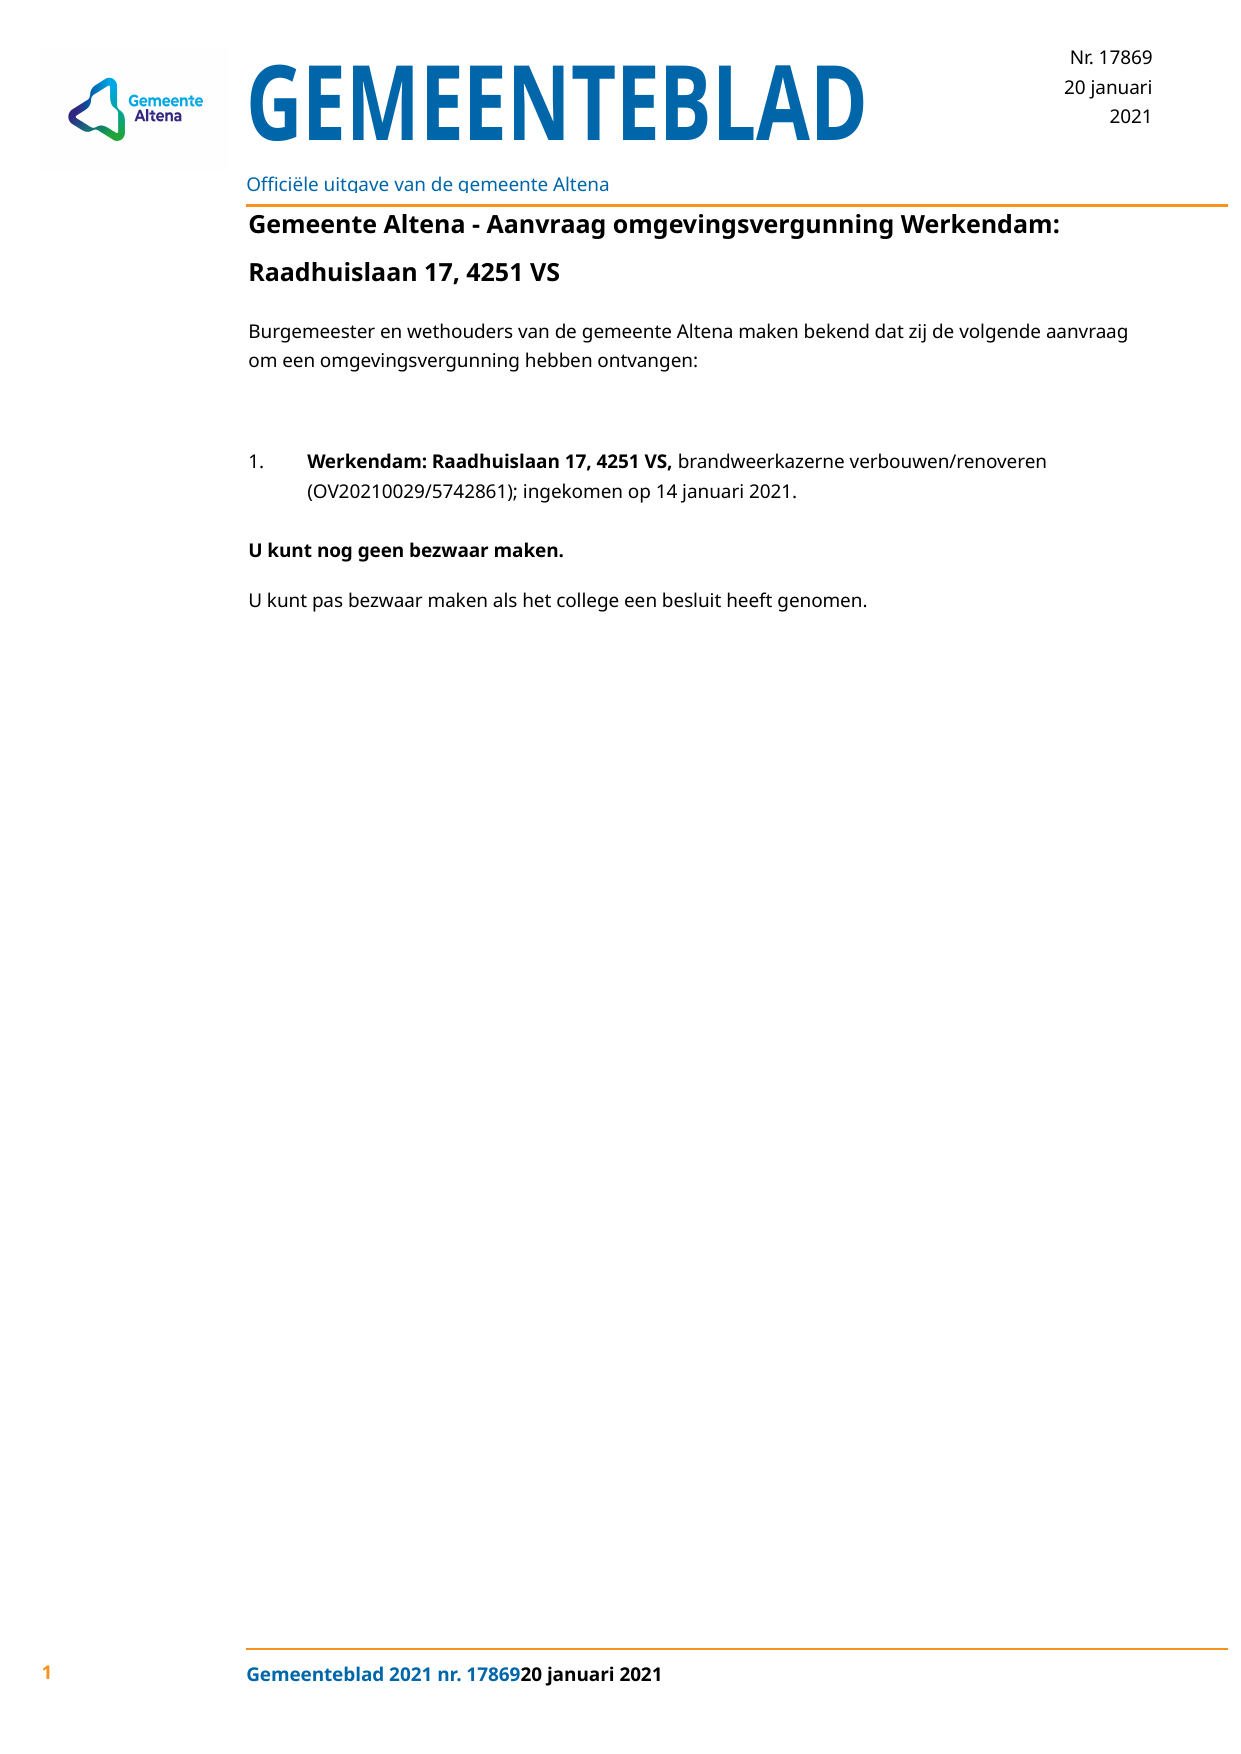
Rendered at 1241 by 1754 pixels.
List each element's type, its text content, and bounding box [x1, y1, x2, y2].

text U kunt pas bezwaar maken als het college een besluit heeft genomen. [248, 587, 1152, 613]
list Werkendam: Raadhuislaan 17, 4251 VS, brandweerkazerne verbouwen/renoveren (OV20210029/5742861); ingekomen op 14 januari 2021. [248, 448, 1152, 504]
text U kunt nog geen bezwaar maken. [248, 537, 1152, 563]
text Burgemeester en wethouders van de gemeente Altena maken bekend dat zij de volgende aanvraag om een omgevingsvergunning hebben ontvangen: [248, 318, 1152, 373]
picture [41, 47, 231, 172]
text Gemeente Altena - Aanvraag omgevingsvergunning Werkendam: Raadhuislaan 17, 4251 VS [248, 207, 1152, 288]
